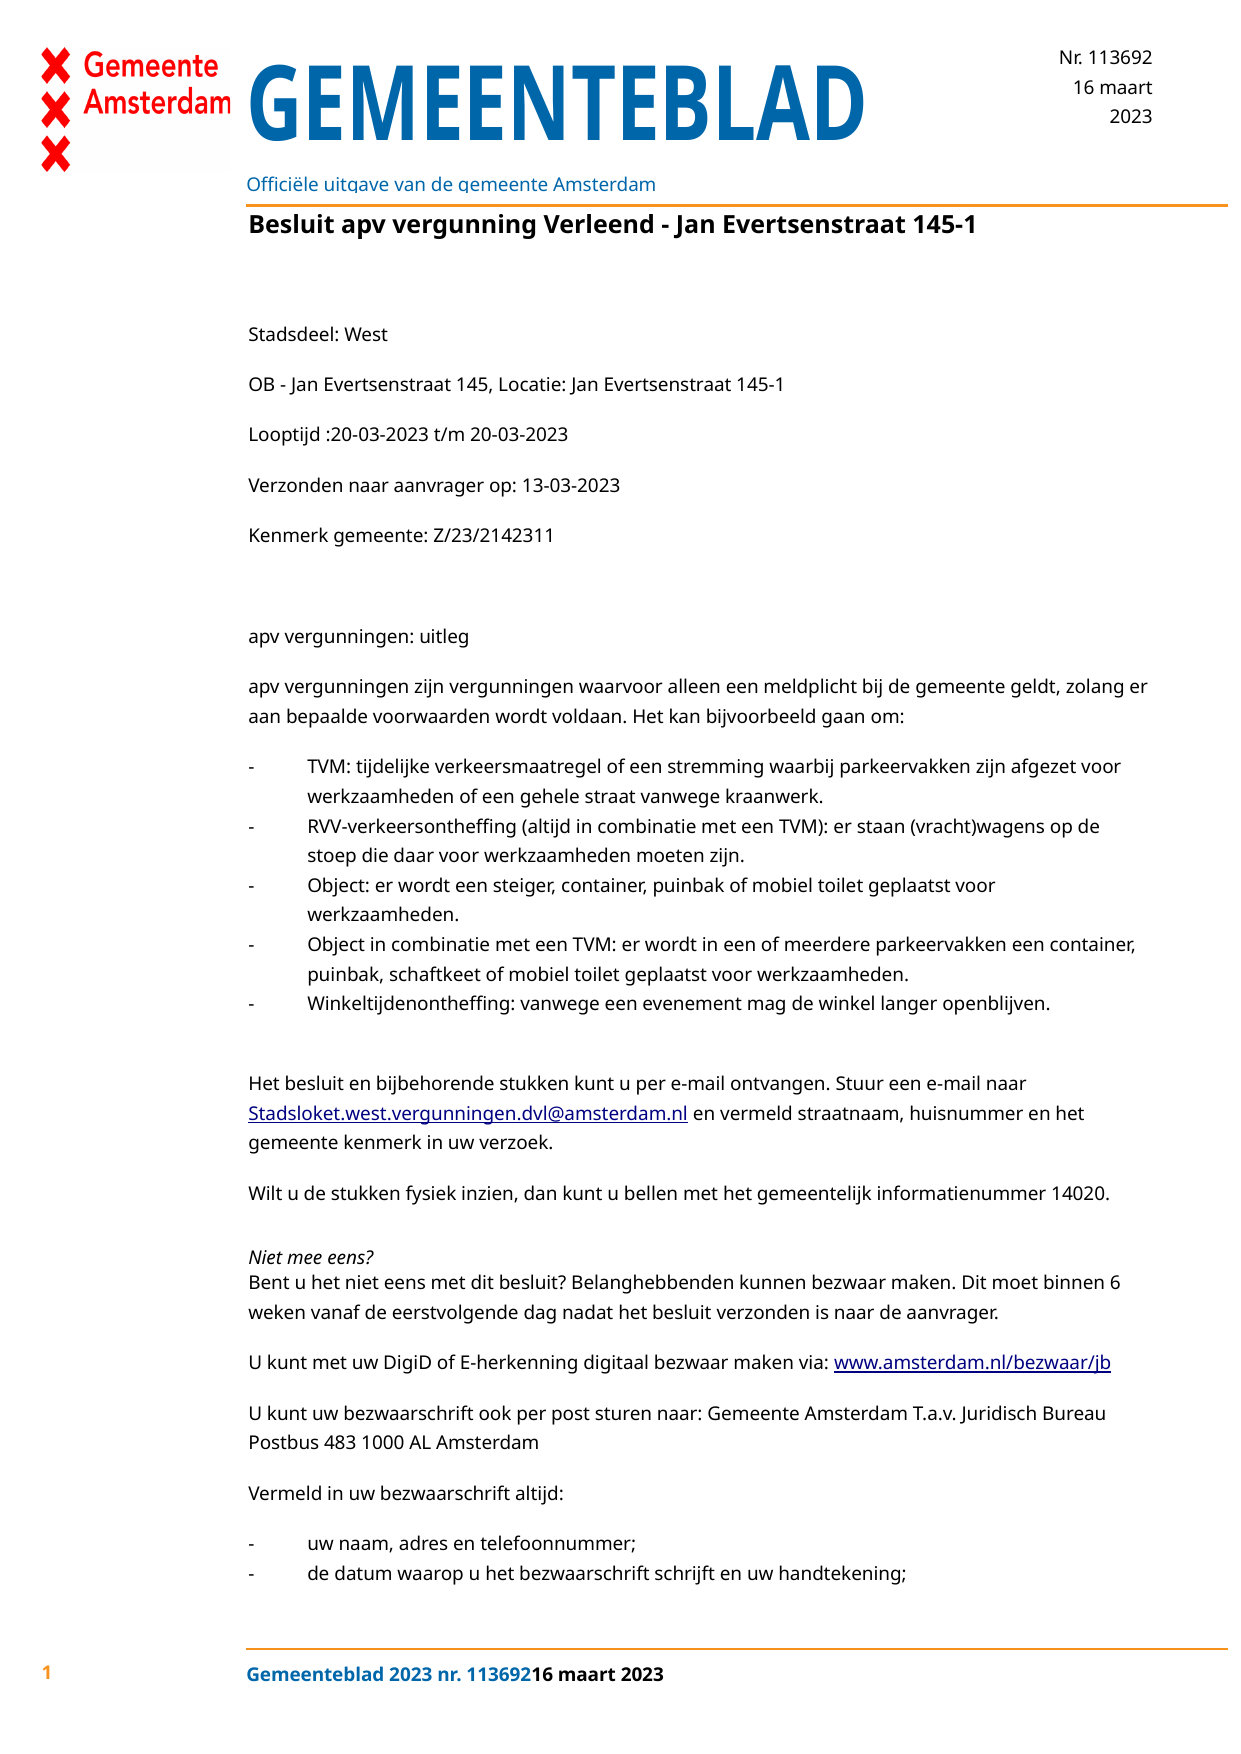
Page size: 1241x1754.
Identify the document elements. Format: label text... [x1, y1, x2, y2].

text Verzonden naar aanvrager op: 13-03-2023 [248, 472, 1152, 498]
list RVV-verkeersontheffing (altijd in combinatie met een TVM): er staan (vracht)wagens op de stoep die daar voor werkzaamheden moeten zijn. [248, 813, 1152, 868]
list Winkeltijdenontheffing: vanwege een evenement mag de winkel langer openblijven. [248, 990, 1152, 1016]
picture [41, 47, 231, 172]
text Vermeld in uw bezwaarschrift altijd: [248, 1480, 1152, 1506]
text apv vergunningen zijn vergunningen waarvoor alleen een meldplicht bij de gemeente geldt, zolang er aan bepaalde voorwaarden wordt voldaan. Het kan bijvoorbeeld gaan om: [248, 674, 1152, 729]
text OB - Jan Evertsenstraat 145, Locatie: Jan Evertsenstraat 145-1 [248, 371, 1152, 397]
text Stadsdeel: West [248, 321, 1152, 346]
text U kunt uw bezwaarschrift ook per post sturen naar: Gemeente Amsterdam T.a.v. Juridisch Bureau Postbus 483 1000 AL Amsterdam [248, 1400, 1152, 1455]
text Het besluit en bijbehorende stukken kunt u per e-mail ontvangen. Stuur een e-mail naar Stadsloket.west.vergunningen.dvl@amsterdam.nl en vermeld straatnaam, huisnummer en het gemeente kenmerk in uw verzoek. [248, 1070, 1152, 1155]
text Wilt u de stukken fysiek inzien, dan kunt u bellen met het gemeentelijk informatienummer 14020. [248, 1180, 1152, 1206]
text apv vergunningen: uitleg [248, 623, 1152, 649]
text Kenmerk gemeente: Z/23/2142311 [248, 522, 1152, 548]
list Object: er wordt een steiger, container, puinbak of mobiel toilet geplaatst voor werkzaamheden. [248, 872, 1152, 927]
text Besluit apv vergunning Verleend - Jan Evertsenstraat 145-1 [248, 207, 1152, 241]
text Bent u het niet eens met dit besluit? Belanghebbenden kunnen bezwaar maken. Dit moet binnen 6 weken vanaf de eerstvolgende dag nadat het besluit verzonden is naar de aanvrager. [248, 1269, 1152, 1325]
text U kunt met uw DigiD of E-herkenning digitaal bezwaar maken via: www.amsterdam.nl/bezwaar/jb [248, 1349, 1152, 1375]
list TVM: tijdelijke verkeersmaatregel of een stremming waarbij parkeervakken zijn afgezet voor werkzaamheden of een gehele straat vanwege kraanwerk. [248, 754, 1152, 809]
list de datum waarop u het bezwaarschrift schrijft en uw handtekening; [248, 1560, 1152, 1586]
text Looptijd :20-03-2023 t/m 20-03-2023 [248, 422, 1152, 447]
list Object in combinatie met een TVM: er wordt in een of meerdere parkeervakken een container, puinbak, schaftkeet of mobiel toilet geplaatst voor werkzaamheden. [248, 931, 1152, 986]
list uw naam, adres en telefoonnummer; [248, 1530, 1152, 1556]
text Niet mee eens? [248, 1244, 1152, 1269]
